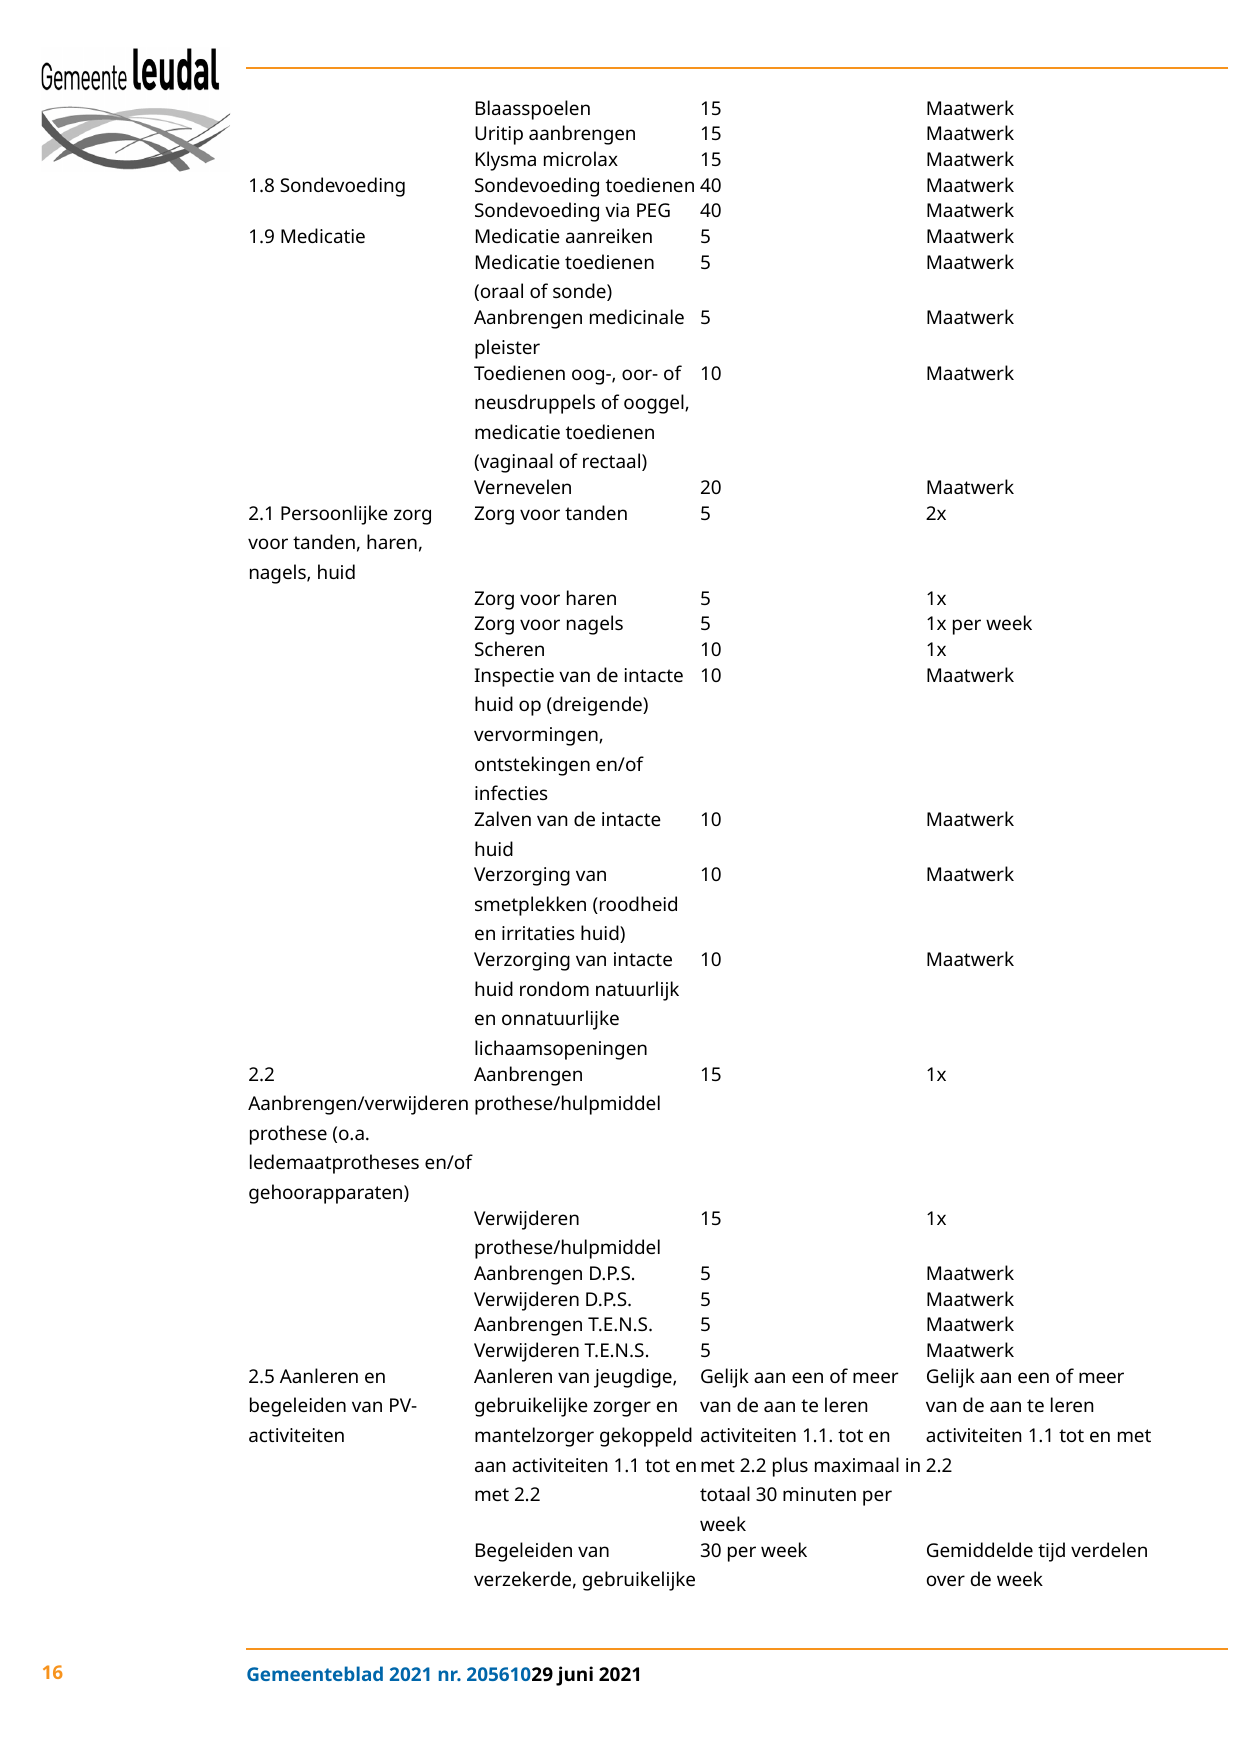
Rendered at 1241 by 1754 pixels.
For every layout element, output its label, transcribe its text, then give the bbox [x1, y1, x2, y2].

table_cell 1x [926, 1061, 1152, 1205]
table_cell 1.9 Medicatie [248, 224, 474, 249]
table_cell Verwijderen D.P.S. [474, 1286, 700, 1312]
table_cell [248, 198, 474, 223]
table_cell [248, 146, 474, 172]
table_cell Klysma microlax [474, 146, 700, 172]
table_cell Inspectie van de intacte huid op (dreigende) vervormingen, ontstekingen en/of infecties [474, 662, 700, 806]
table_cell 10 [700, 806, 926, 861]
table_cell 15 [700, 1061, 926, 1205]
table_cell Maatwerk [926, 146, 1152, 172]
table_cell Maatwerk [926, 946, 1152, 1061]
table_cell 40 [700, 172, 926, 198]
table_cell Gemiddelde tijd verdelen over de week [926, 1537, 1152, 1592]
table_cell Zalven van de intacte huid [474, 806, 700, 861]
table_cell 15 [700, 1205, 926, 1260]
table_cell 1x [926, 585, 1152, 611]
table_cell [248, 1205, 474, 1260]
picture [41, 47, 231, 172]
table_cell Medicatie aanreiken [474, 224, 700, 249]
table_cell Maatwerk [926, 806, 1152, 861]
table_cell 1x per week [926, 611, 1152, 636]
table_cell Maatwerk [926, 198, 1152, 223]
table_cell Maatwerk [926, 1286, 1152, 1312]
table_cell 5 [700, 1338, 926, 1363]
table_cell 10 [700, 946, 926, 1061]
table_cell [248, 360, 474, 474]
table_cell Aanbrengen medicinale pleister [474, 305, 700, 360]
table_cell [248, 1260, 474, 1286]
table_cell 5 [700, 500, 926, 585]
table_cell Maatwerk [926, 121, 1152, 146]
table_cell Medicatie toedienen (oraal of sonde) [474, 249, 700, 304]
table_cell 5 [700, 585, 926, 611]
table_cell Aanbrengen T.E.N.S. [474, 1312, 700, 1337]
table_cell 5 [700, 611, 926, 636]
table_cell Maatwerk [926, 360, 1152, 474]
table_cell Maatwerk [926, 1338, 1152, 1363]
table_cell Sondevoeding via PEG [474, 198, 700, 223]
table_cell 2x [926, 500, 1152, 585]
table_cell Sondevoeding toedienen [474, 172, 700, 198]
table_cell [248, 662, 474, 806]
table_cell Maatwerk [926, 305, 1152, 360]
table_cell 5 [700, 1260, 926, 1286]
table_cell 5 [700, 1286, 926, 1312]
table_cell Begeleiden van verzekerde, gebruikelijke [474, 1537, 700, 1592]
table_cell Maatwerk [926, 1312, 1152, 1337]
table_cell 10 [700, 360, 926, 474]
table_cell Blaasspoelen [474, 95, 700, 121]
table_cell Gelijk aan een of meer van de aan te leren activiteiten 1.1. tot en met 2.2 plus maximaal in totaal 30 minuten per week [700, 1363, 926, 1537]
table_cell [248, 946, 474, 1061]
table_cell 15 [700, 95, 926, 121]
table_cell Toedienen oog-, oor- of neusdruppels of ooggel, medicatie toedienen (vaginaal of rectaal) [474, 360, 700, 474]
table_cell Maatwerk [926, 1260, 1152, 1286]
table_cell Maatwerk [926, 861, 1152, 946]
table_cell [248, 611, 474, 636]
table_cell Verwijderen prothese/hulpmiddel [474, 1205, 700, 1260]
table_cell Maatwerk [926, 172, 1152, 198]
table_cell [248, 1537, 474, 1592]
table_cell 15 [700, 121, 926, 146]
table_cell Maatwerk [926, 474, 1152, 500]
table_cell 20 [700, 474, 926, 500]
table_cell Vernevelen [474, 474, 700, 500]
table_cell 2.5 Aanleren en begeleiden van PV-activiteiten [248, 1363, 474, 1537]
table_cell 5 [700, 224, 926, 249]
table_cell 2.2 Aanbrengen/verwijderen prothese (o.a. ledemaatprotheses en/of gehoorapparaten) [248, 1061, 474, 1205]
table_cell [248, 305, 474, 360]
table_cell [248, 1338, 474, 1363]
table_cell [248, 1312, 474, 1337]
table_cell Scheren [474, 636, 700, 662]
table_cell Verzorging van smetplekken (roodheid en irritaties huid) [474, 861, 700, 946]
table_cell 5 [700, 1312, 926, 1337]
table_cell 40 [700, 198, 926, 223]
table_cell Maatwerk [926, 249, 1152, 304]
table_cell 15 [700, 146, 926, 172]
table_cell 10 [700, 636, 926, 662]
table_cell [248, 806, 474, 861]
table_cell 10 [700, 662, 926, 806]
table_cell [248, 636, 474, 662]
table_cell 5 [700, 249, 926, 304]
table_cell Aanleren van jeugdige, gebruikelijke zorger en mantelzorger gekoppeld aan activiteiten 1.1 tot en met 2.2 [474, 1363, 700, 1537]
table_cell 1x [926, 636, 1152, 662]
table_cell [248, 585, 474, 611]
table_cell Uritip aanbrengen [474, 121, 700, 146]
table_cell 5 [700, 305, 926, 360]
table_cell Aanbrengen D.P.S. [474, 1260, 700, 1286]
table_cell [248, 95, 474, 121]
table_cell 1.8 Sondevoeding [248, 172, 474, 198]
table_cell [248, 121, 474, 146]
table_cell 1x [926, 1205, 1152, 1260]
table_cell 30 per week [700, 1537, 926, 1592]
table_cell [248, 1286, 474, 1312]
table_cell Zorg voor nagels [474, 611, 700, 636]
table_cell Gelijk aan een of meer van de aan te leren activiteiten 1.1 tot en met 2.2 [926, 1363, 1152, 1537]
table_cell Maatwerk [926, 95, 1152, 121]
table_cell [248, 249, 474, 304]
table_cell Aanbrengen prothese/hulpmiddel [474, 1061, 700, 1205]
table_cell Maatwerk [926, 662, 1152, 806]
table_cell Zorg voor haren [474, 585, 700, 611]
table_cell [248, 474, 474, 500]
table_cell 10 [700, 861, 926, 946]
table_cell [248, 861, 474, 946]
table_cell 2.1 Persoonlijke zorg voor tanden, haren, nagels, huid [248, 500, 474, 585]
table_cell Verzorging van intacte huid rondom natuurlijk en onnatuurlijke lichaamsopeningen [474, 946, 700, 1061]
table_cell Verwijderen T.E.N.S. [474, 1338, 700, 1363]
table_cell Maatwerk [926, 224, 1152, 249]
table_cell Zorg voor tanden [474, 500, 700, 585]
